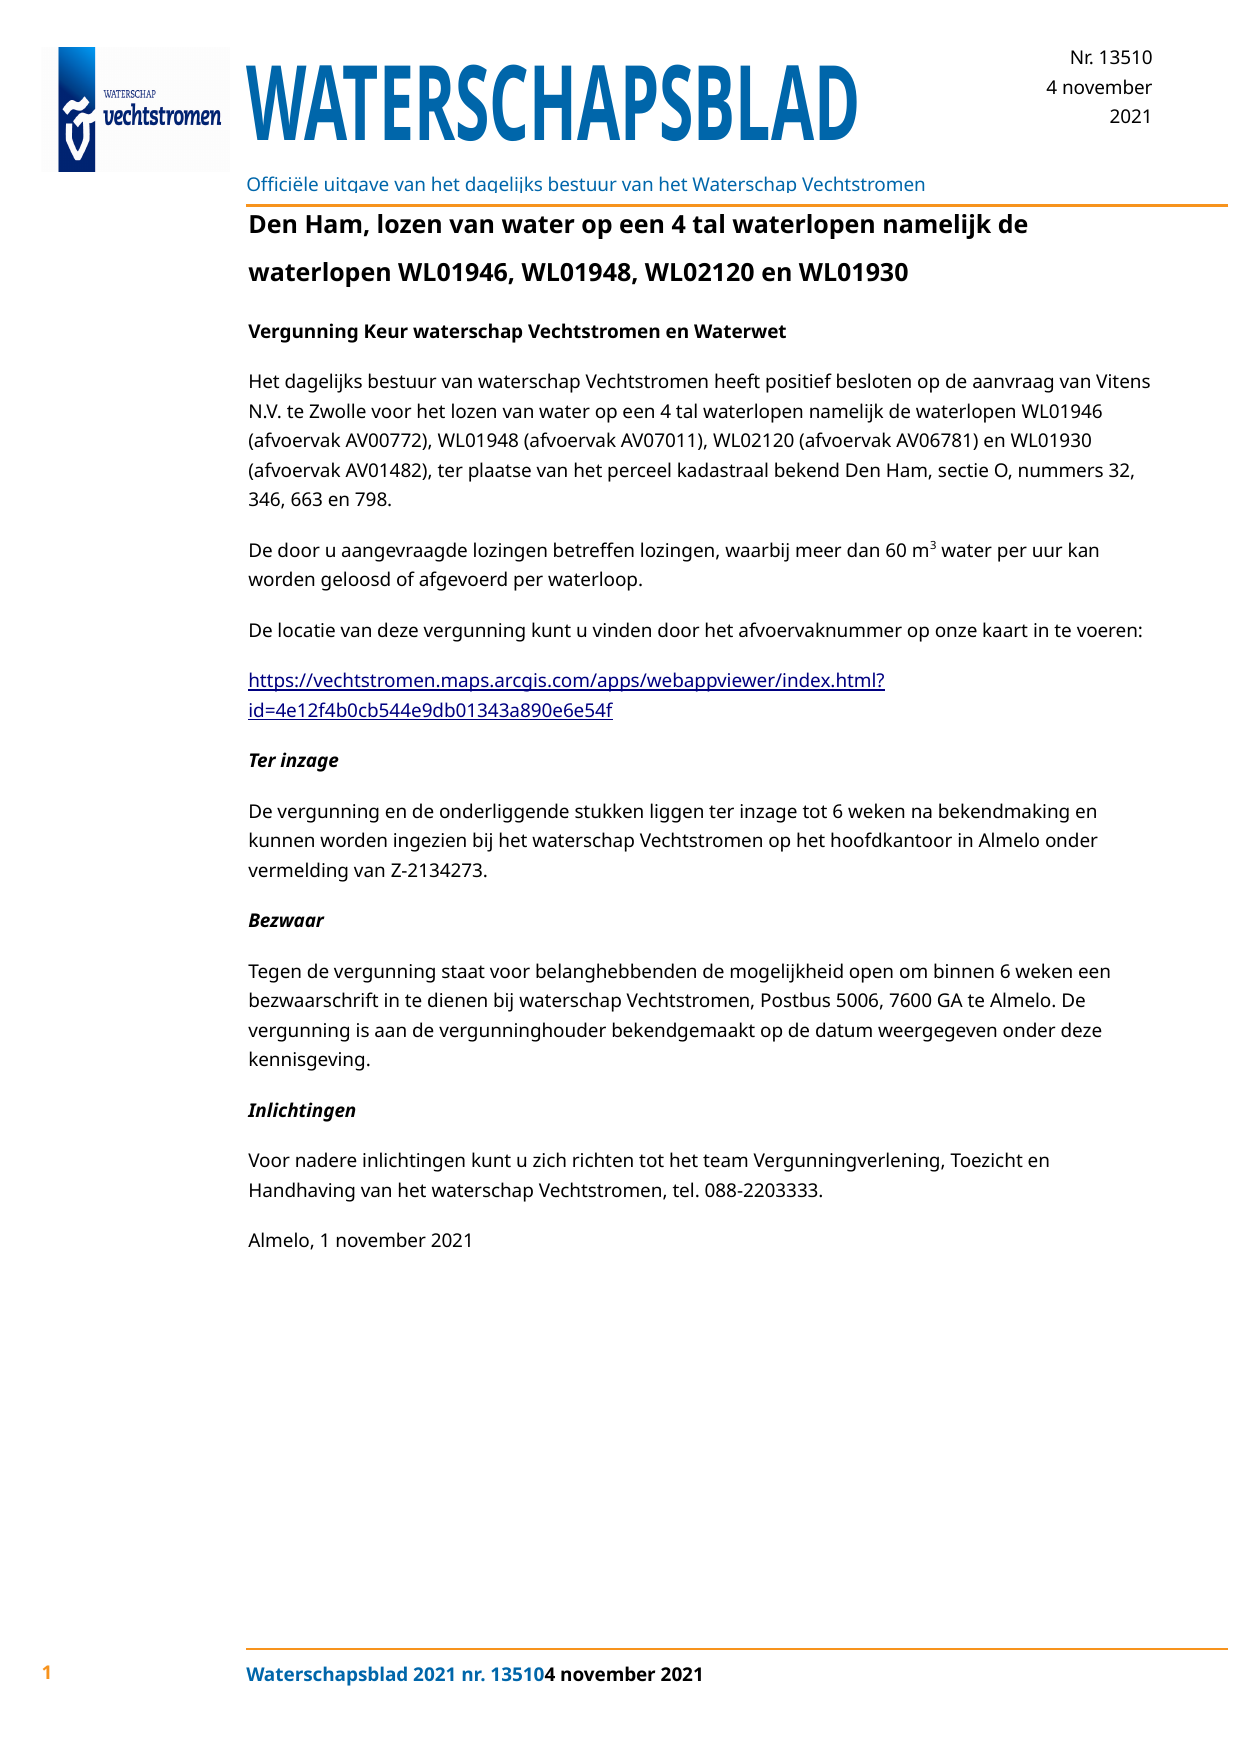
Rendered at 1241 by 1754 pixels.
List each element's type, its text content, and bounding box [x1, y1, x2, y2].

text Inlichtingen [248, 1097, 1152, 1123]
text Vergunning Keur waterschap Vechtstromen en Waterwet [248, 318, 1152, 344]
text De vergunning en de onderliggende stukken liggen ter inzage tot 6 weken na bekendmaking en kunnen worden ingezien bij het waterschap Vechtstromen op het hoofdkantoor in Almelo onder vermelding van Z-2134273. [248, 798, 1152, 883]
text Voor nadere inlichtingen kunt u zich richten tot het team Vergunningverlening, Toezicht en Handhaving van het waterschap Vechtstromen, tel. 088-2203333. [248, 1147, 1152, 1203]
text Ter inzage [248, 747, 1152, 773]
text Het dagelijks bestuur van waterschap Vechtstromen heeft positief besloten op de aanvraag van Vitens N.V. te Zwolle voor het lozen van water op een 4 tal waterlopen namelijk de waterlopen WL01946 (afvoervak AV00772), WL01948 (afvoervak AV07011), WL02120 (afvoervak AV06781) en WL01930 (afvoervak AV01482), ter plaatse van het perceel kadastraal bekend Den Ham, sectie O, nummers 32, 346, 663 en 798. [248, 368, 1152, 512]
picture [41, 47, 231, 172]
text Den Ham, lozen van water op een 4 tal waterlopen namelijk de waterlopen WL01946, WL01948, WL02120 en WL01930 [248, 207, 1152, 288]
text Bezwaar [248, 907, 1152, 933]
text De locatie van deze vergunning kunt u vinden door het afvoervaknummer op onze kaart in te voeren: [248, 617, 1152, 643]
text https://vechtstromen.maps.arcgis.com/apps/webappviewer/index.html?id=4e12f4b0cb544e9db01343a890e6e54f [248, 667, 1152, 723]
text Tegen de vergunning staat voor belanghebbenden de mogelijkheid open om binnen 6 weken een bezwaarschrift in te dienen bij waterschap Vechtstromen, Postbus 5006, 7600 GA te Almelo. De vergunning is aan de vergunninghouder bekendgemaakt op de datum weergegeven onder deze kennisgeving. [248, 958, 1152, 1072]
text Almelo, 1 november 2021 [248, 1227, 1152, 1253]
text De door u aangevraagde lozingen betreffen lozingen, waarbij meer dan 60 m3 water per uur kan worden geloosd of afgevoerd per waterloop. [248, 537, 1152, 592]
